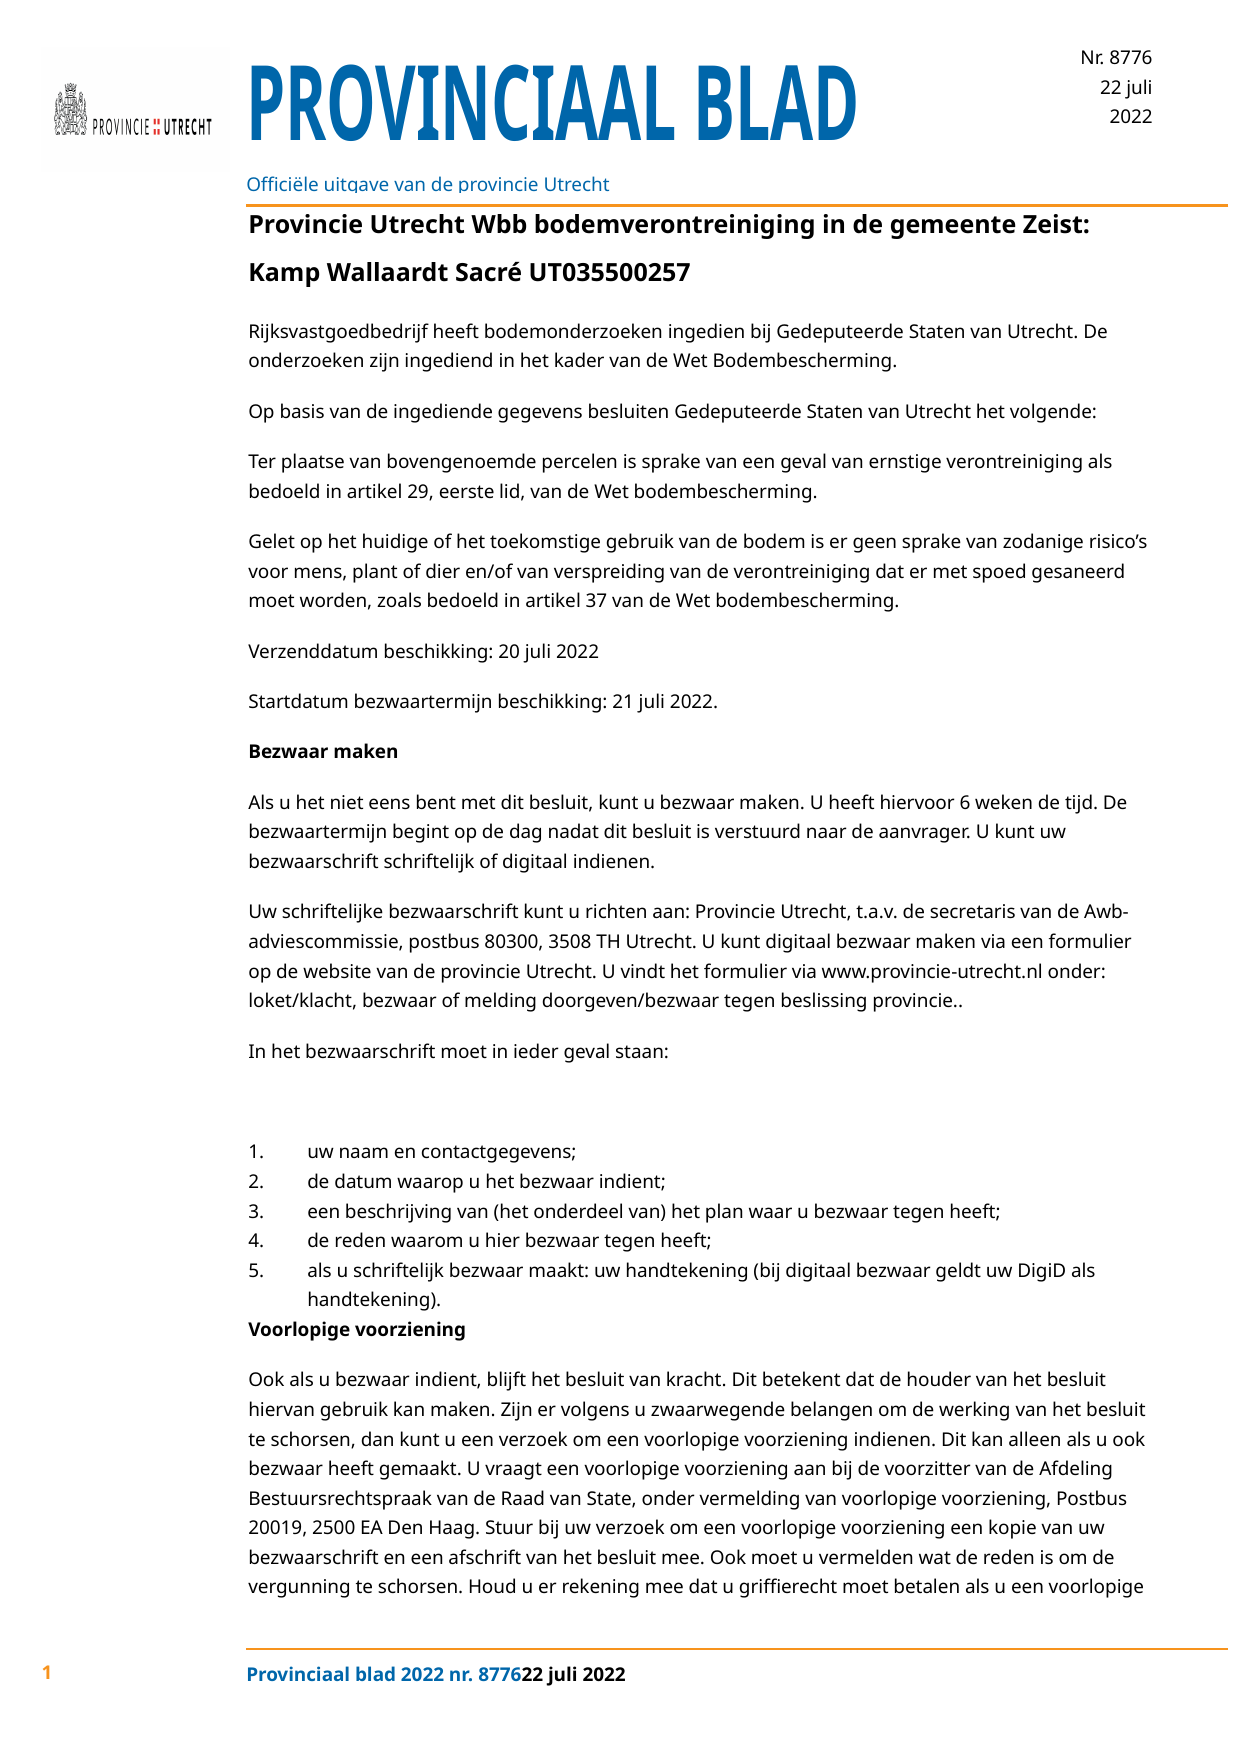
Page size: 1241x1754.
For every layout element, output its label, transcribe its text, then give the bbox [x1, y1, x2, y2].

list de datum waarop u het bezwaar indient; [248, 1168, 1152, 1194]
text Bezwaar maken [248, 739, 1152, 764]
list als u schriftelijk bezwaar maakt: uw handtekening (bij digitaal bezwaar geldt uw DigiD als handtekening). [248, 1257, 1152, 1312]
list uw naam en contactgegevens; [248, 1139, 1152, 1164]
text Ter plaatse van bovengenoemde percelen is sprake van een geval van ernstige verontreiniging als bedoeld in artikel 29, eerste lid, van de Wet bodembescherming. [248, 448, 1152, 504]
text Uw schriftelijke bezwaarschrift kunt u richten aan: Provincie Utrecht, t.a.v. de secretaris van de Awb-adviescommissie, postbus 80300, 3508 TH Utrecht. U kunt digitaal bezwaar maken via een formulier op de website van de provincie Utrecht. U vindt het formulier via www.provincie-utrecht.nl onder: loket/klacht, bezwaar of melding doorgeven/bezwaar tegen beslissing provincie.. [248, 899, 1152, 1013]
text Op basis van de ingediende gegevens besluiten Gedeputeerde Staten van Utrecht het volgende: [248, 398, 1152, 424]
text Startdatum bezwaartermijn beschikking: 21 juli 2022. [248, 688, 1152, 714]
text Als u het niet eens bent met dit besluit, kunt u bezwaar maken. U heeft hiervoor 6 weken de tijd. De bezwaartermijn begint op de dag nadat dit besluit is verstuurd naar de aanvrager. U kunt uw bezwaarschrift schriftelijk of digitaal indienen. [248, 789, 1152, 874]
text In het bezwaarschrift moet in ieder geval staan: [248, 1038, 1152, 1064]
text Rijksvastgoedbedrijf heeft bodemonderzoeken ingedien bij Gedeputeerde Staten van Utrecht. De onderzoeken zijn ingediend in het kader van de Wet Bodembescherming. [248, 318, 1152, 373]
text Ook als u bezwaar indient, blijft het besluit van kracht. Dit betekent dat de houder van het besluit hiervan gebruik kan maken. Zijn er volgens u zwaarwegende belangen om de werking van het besluit te schorsen, dan kunt u een verzoek om een voorlopige voorziening indienen. Dit kan alleen als u ook bezwaar heeft gemaakt. U vraagt een voorlopige voorziening aan bij de voorzitter van de Afdeling Bestuursrechtspraak van de Raad van State, onder vermelding van voorlopige voorziening, Postbus 20019, 2500 EA Den Haag. Stuur bij uw verzoek om een voorlopige voorziening een kopie van uw bezwaarschrift en een afschrift van het besluit mee. Ook moet u vermelden wat de reden is om de vergunning te schorsen. Houd u er rekening mee dat u griffierecht moet betalen als u een voorlopige [248, 1367, 1152, 1599]
text Provincie Utrecht Wbb bodemverontreiniging in de gemeente Zeist: Kamp Wallaardt Sacré UT035500257 [248, 207, 1152, 288]
text Verzenddatum beschikking: 20 juli 2022 [248, 638, 1152, 664]
list de reden waarom u hier bezwaar tegen heeft; [248, 1227, 1152, 1253]
picture [41, 47, 231, 172]
list een beschrijving van (het onderdeel van) het plan waar u bezwaar tegen heeft; [248, 1198, 1152, 1224]
text Voorlopige voorziening [248, 1316, 1152, 1342]
text Gelet op het huidige of het toekomstige gebruik van de bodem is er geen sprake van zodanige risico’s voor mens, plant of dier en/of van verspreiding van de verontreiniging dat er met spoed gesaneerd moet worden, zoals bedoeld in artikel 37 van de Wet bodembescherming. [248, 528, 1152, 613]
